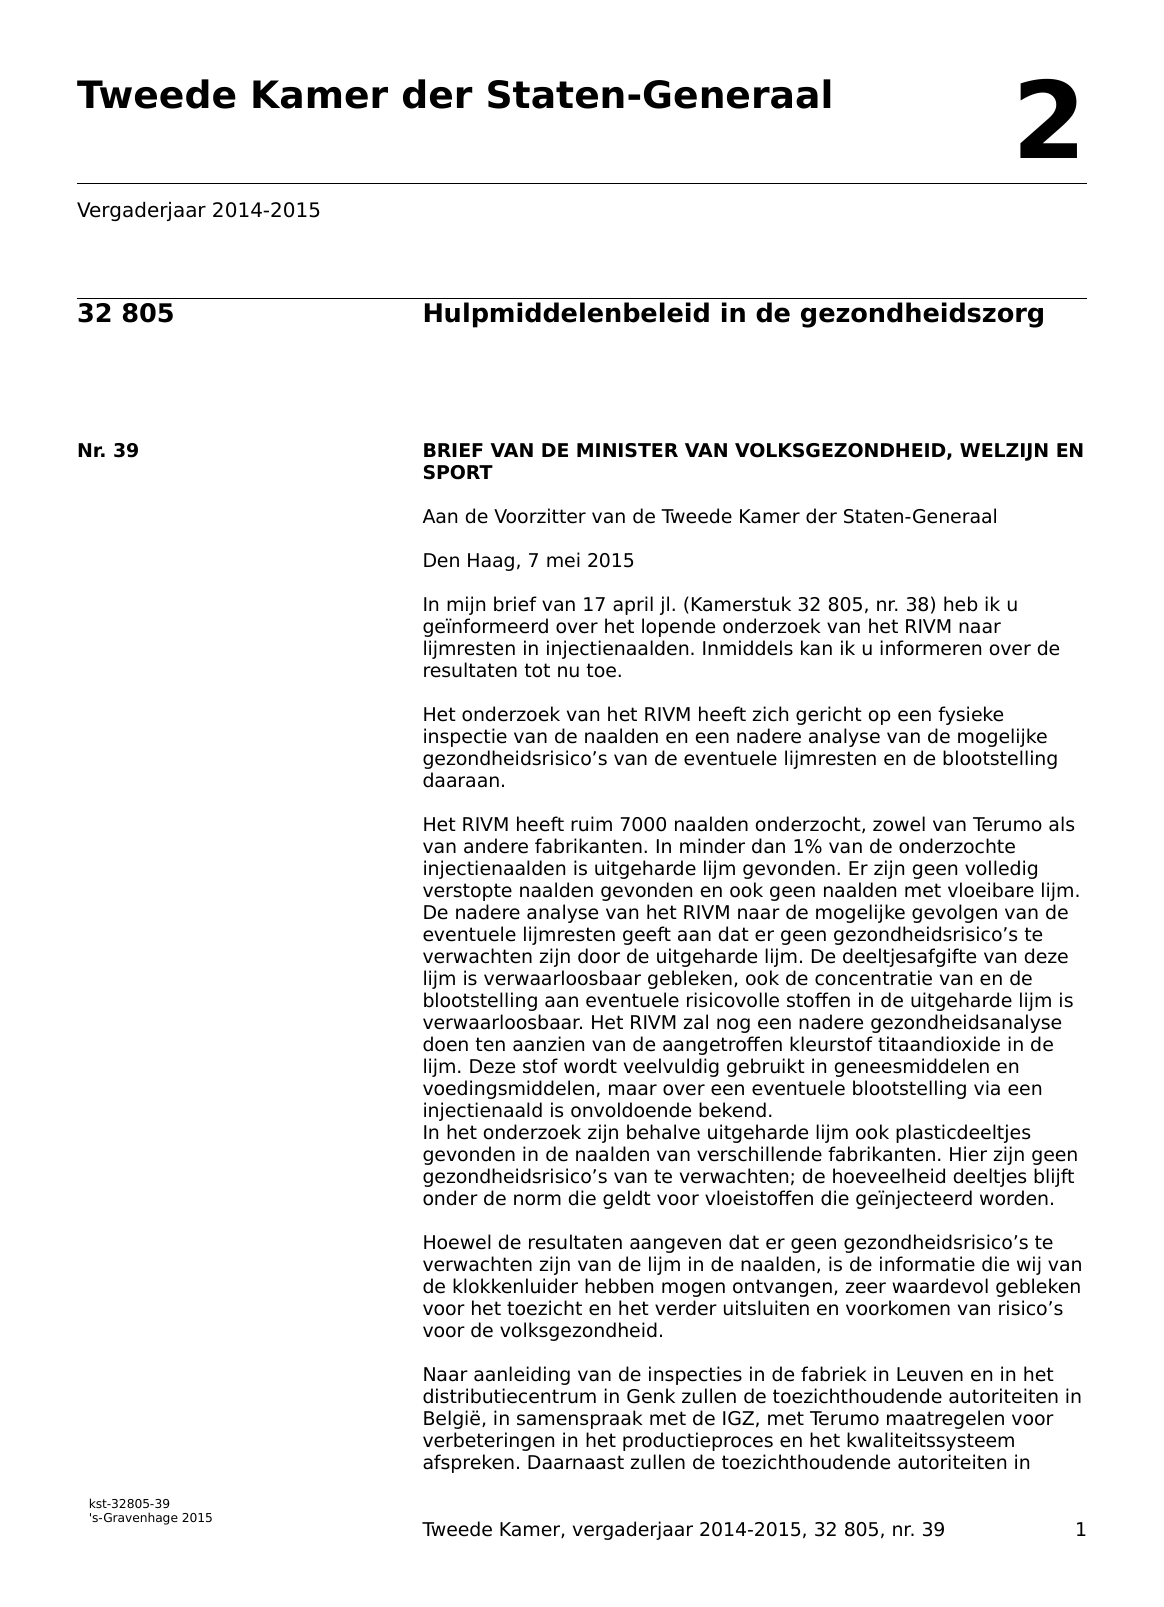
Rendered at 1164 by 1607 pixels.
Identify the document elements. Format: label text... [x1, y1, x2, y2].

text Het RIVM heeft ruim 7000 naalden onderzocht, zowel van Terumo als van andere fabrikanten. In minder dan 1% van de onderzochte injectienaalden is uitgeharde lijm gevonden. Er zijn geen volledig verstopte naalden gevonden en ook geen naalden met vloeibare lijm. [422, 814, 1087, 902]
table_header 2 [886, 59, 1087, 183]
text In het onderzoek zijn behalve uitgeharde lijm ook plasticdeeltjes gevonden in de naalden van verschillende fabrikanten. Hier zijn geen gezondheidsrisico’s van te verwachten; de hoeveelheid deeltjes blijft onder de norm die geldt voor vloeistoffen die geïnjecteerd worden. [422, 1122, 1087, 1210]
text Naar aanleiding van de inspecties in de fabriek in Leuven en in het distributiecentrum in Genk zullen de toezichthoudende autoriteiten in België, in samenspraak met de IGZ, met Terumo maatregelen voor verbeteringen in het productieproces en het kwaliteitssysteem afspreken. Daarnaast zullen de toezichthoudende autoriteiten in [422, 1364, 1087, 1474]
text Den Haag, 7 mei 2015 [422, 550, 1087, 572]
text Hoewel de resultaten aangeven dat er geen gezondheidsrisico’s te verwachten zijn van de lijm in de naalden, is de informatie die wij van de klokkenluider hebben mogen ontvangen, zeer waardevol gebleken voor het toezicht en het verder uitsluiten en voorkomen van risico’s voor de volksgezondheid. [422, 1232, 1087, 1342]
text Het onderzoek van het RIVM heeft zich gericht op een fysieke inspectie van de naalden en een nadere analyse van de mogelijke gezondheidsrisico’s van de eventuele lijmresten en de blootstelling daaraan. [422, 704, 1087, 792]
subtitle 32 805 Hulpmiddelenbeleid in de gezondheidszorg [77, 299, 1087, 329]
text kst-32805-39 [88, 1497, 323, 1511]
text Aan de Voorzitter van de Tweede Kamer der Staten-Generaal [422, 506, 1087, 528]
table_header Tweede Kamer der Staten-Generaal [77, 59, 886, 183]
text In mijn brief van 17 april jl. (Kamerstuk 32 805, nr. 38) heb ik u geïnformeerd over het lopende onderzoek van het RIVM naar lijmresten in injectienaalden. Inmiddels kan ik u informeren over de resultaten tot nu toe. [422, 594, 1087, 682]
text 's-Gravenhage 2015 [88, 1511, 323, 1525]
text De nadere analyse van het RIVM naar de mogelijke gevolgen van de eventuele lijmresten geeft aan dat er geen gezondheidsrisico’s te verwachten zijn door de uitgeharde lijm. De deeltjesafgifte van deze lijm is verwaarloosbaar gebleken, ook de concentratie van en de blootstelling aan eventuele risicovolle stoffen in de uitgeharde lijm is verwaarloosbaar. Het RIVM zal nog een nadere gezondheidsanalyse doen ten aanzien van de aangetroffen kleurstof titaandioxide in de lijm. Deze stof wordt veelvuldig gebruikt in geneesmiddelen en voedingsmiddelen, maar over een eventuele blootstelling via een injectienaald is onvoldoende bekend. [422, 902, 1087, 1122]
subtitle Nr. 39 BRIEF VAN DE MINISTER VAN VOLKSGEZONDHEID, WELZIJN EN SPORT [77, 440, 1087, 484]
table_cell Vergaderjaar 2014-2015 [77, 184, 1087, 298]
